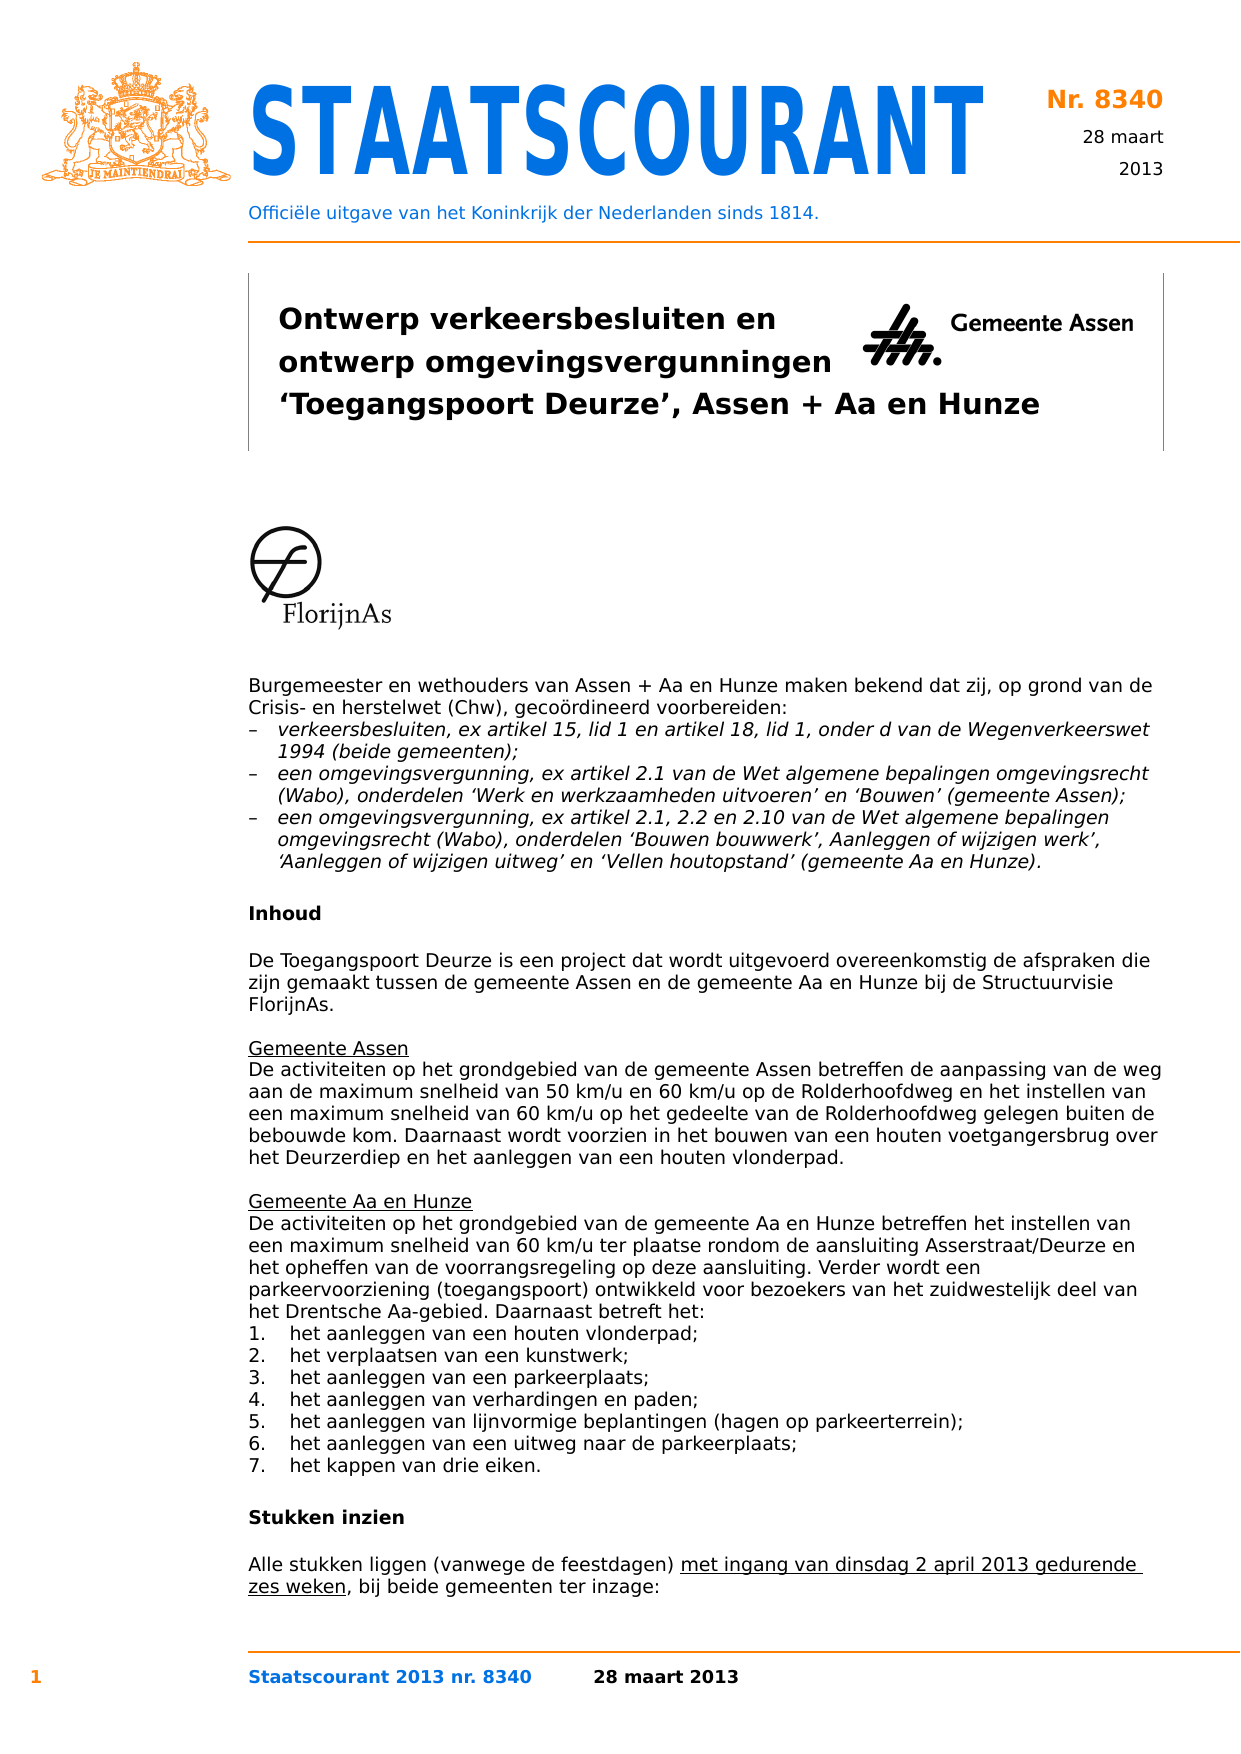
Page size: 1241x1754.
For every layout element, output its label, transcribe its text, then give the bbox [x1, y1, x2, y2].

text – een omgevingsvergunning, ex artikel 2.1 van de Wet algemene bepalingen omgevingsrecht (Wabo), onderdelen ‘Werk en werkzaamheden uitvoeren’ en ‘Bouwen’ (gemeente Assen); [248, 763, 1163, 807]
text 7. het kappen van drie eiken. [248, 1455, 1163, 1477]
table_cell 28 maart [998, 121, 1240, 153]
text 5. het aanleggen van lijnvormige beplantingen (hagen op parkeerterrein); [248, 1411, 1163, 1433]
subtitle Inhoud [248, 903, 1163, 924]
text 4. het aanleggen van verhardingen en paden; [248, 1389, 1163, 1411]
picture [248, 524, 396, 631]
text Burgemeester en wethouders van Assen + Aa en Hunze maken bekend dat zij, op grond van de Crisis- en herstelwet (Chw), gecoördineerd voorbereiden: [248, 675, 1163, 719]
subtitle Ontwerp verkeersbesluiten en ontwerp omgevingsvergunningen ‘Toegangspoort Deurze’, Assen + Aa en Hunze [249, 273, 1163, 451]
picture [41, 62, 231, 186]
text De Toegangspoort Deurze is een project dat wordt uitgevoerd overeenkomstig de afspraken die zijn gemaakt tussen de gemeente Assen en de gemeente Aa en Hunze bij de Structuurvisie FlorijnAs. [248, 949, 1163, 1016]
text De activiteiten op het grondgebied van de gemeente Aa en Hunze betreffen het instellen van een maximum snelheid van 60 km/u ter plaatse rondom de aansluiting Asserstraat/Deurze en het opheffen van de voorrangsregeling op deze aansluiting. Verder wordt een parkeervoorziening (toegangspoort) ontwikkeld voor bezoekers van het zuidwestelijk deel van het Drentsche Aa-gebied. Daarnaast betreft het: [248, 1213, 1163, 1323]
text 2. het verplaatsen van een kunstwerk; [248, 1345, 1163, 1367]
text Alle stukken liggen (vanwege de feestdagen) met ingang van dinsdag 2 april 2013 gedurende zes weken, bij beide gemeenten ter inzage: [248, 1554, 1163, 1598]
text 3. het aanleggen van een parkeerplaats; [248, 1367, 1163, 1389]
text Gemeente Aa en Hunze [248, 1191, 1163, 1213]
table_header [25, 62, 248, 241]
text 6. het aanleggen van een uitweg naar de parkeerplaats; [248, 1433, 1163, 1455]
text – een omgevingsvergunning, ex artikel 2.1, 2.2 en 2.10 van de Wet algemene bepalingen omgevingsrecht (Wabo), onderdelen ‘Bouwen bouwwerk’, Aanleggen of wijzigen werk’, ‘Aanleggen of wijzigen uitweg’ en ‘Vellen houtopstand’ (gemeente Aa en Hunze). [248, 807, 1163, 873]
subtitle Stukken inzien [248, 1507, 1163, 1529]
text – verkeersbesluiten, ex artikel 15, lid 1 en artikel 18, lid 1, onder d van de Wegenverkeerswet 1994 (beide gemeenten); [248, 719, 1163, 763]
table_cell Officiële uitgave van het Koninkrijk der Nederlanden sinds 1814. [248, 203, 1240, 241]
text De activiteiten op het grondgebied van de gemeente Assen betreffen de aanpassing van de weg aan de maximum snelheid van 50 km/u en 60 km/u op de Rolderhoofdweg en het instellen van een maximum snelheid van 60 km/u op het gedeelte van de Rolderhoofdweg gelegen buiten de bebouwde kom. Daarnaast wordt voorzien in het bouwen van een houten voetgangersbrug over het Deurzerdiep en het aanleggen van een houten vlonderpad. [248, 1059, 1163, 1169]
table_header Nr. 8340 [998, 62, 1240, 121]
picture [861, 302, 1134, 368]
text 1. het aanleggen van een houten vlonderpad; [248, 1323, 1163, 1345]
text Gemeente Assen [248, 1037, 1163, 1059]
table_cell 2013 [998, 153, 1240, 203]
table_header STAATSCOURANT [248, 62, 998, 203]
